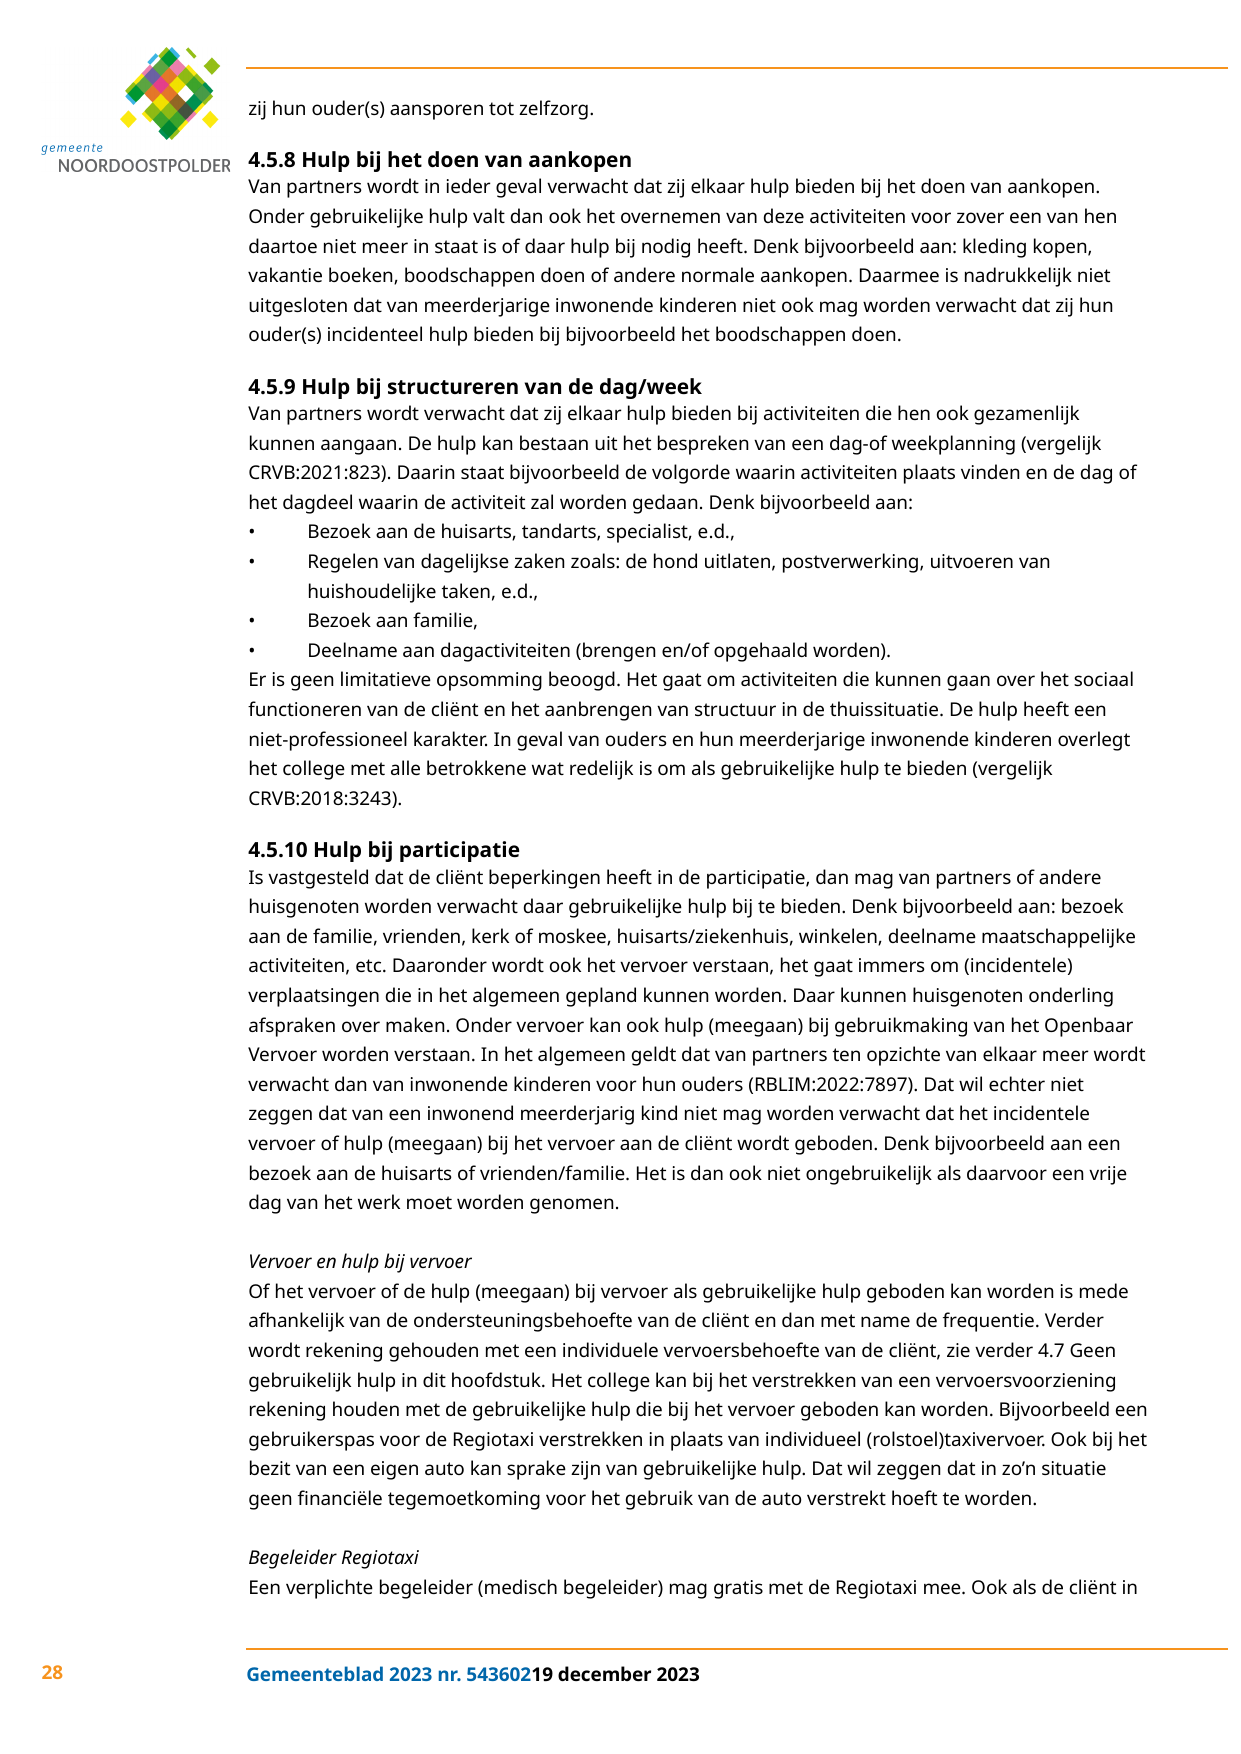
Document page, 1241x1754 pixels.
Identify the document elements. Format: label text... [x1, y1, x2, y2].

picture [41, 47, 231, 172]
text zij hun ouder(s) aansporen tot zelfzorg. [248, 95, 1152, 121]
text 4.5.8 Hulp bij het doen van aankopen [248, 145, 1152, 174]
list Bezoek aan de huisarts, tandarts, specialist, e.d., [248, 519, 1152, 544]
text 4.5.10 Hulp bij participatie [248, 835, 1152, 864]
text Van partners wordt in ieder geval verwacht dat zij elkaar hulp bieden bij het doen van aankopen. Onder gebruikelijke hulp valt dan ook het overnemen van deze activiteiten voor zover een van hen daartoe niet meer in staat is of daar hulp bij nodig heeft. Denk bijvoorbeeld aan: kleding kopen, vakantie boeken, boodschappen doen of andere normale aankopen. Daarmee is nadrukkelijk niet uitgesloten dat van meerderjarige inwonende kinderen niet ook mag worden verwacht dat zij hun ouder(s) incidenteel hulp bieden bij bijvoorbeeld het boodschappen doen. [248, 174, 1152, 347]
list Deelname aan dagactiviteiten (brengen en/of opgehaald worden). [248, 637, 1152, 663]
list Bezoek aan familie, [248, 607, 1152, 633]
text Een verplichte begeleider (medisch begeleider) mag gratis met de Regiotaxi mee. Ook als de cliënt in [248, 1574, 1152, 1599]
text 4.5.9 Hulp bij structureren van de dag/week [248, 372, 1152, 400]
list Regelen van dagelijkse zaken zoals: de hond uitlaten, postverwerking, uitvoeren van huishoudelijke taken, e.d., [248, 548, 1152, 604]
text Er is geen limitatieve opsomming beoogd. Het gaat om activiteiten die kunnen gaan over het sociaal functioneren van de cliënt en het aanbrengen van structuur in de thuissituatie. De hulp heeft een niet-professioneel karakter. In geval van ouders en hun meerderjarige inwonende kinderen overlegt het college met alle betrokkene wat redelijk is om als gebruikelijke hulp te bieden (vergelijk CRVB:2018:3243). [248, 667, 1152, 811]
text Begeleider Regiotaxi [248, 1544, 1152, 1570]
text Is vastgesteld dat de cliënt beperkingen heeft in de participatie, dan mag van partners of andere huisgenoten worden verwacht daar gebruikelijke hulp bij te bieden. Denk bijvoorbeeld aan: bezoek aan de familie, vrienden, kerk of moskee, huisarts/ziekenhuis, winkelen, deelname maatschappelijke activiteiten, etc. Daaronder wordt ook het vervoer verstaan, het gaat immers om (incidentele) verplaatsingen die in het algemeen gepland kunnen worden. Daar kunnen huisgenoten onderling afspraken over maken. Onder vervoer kan ook hulp (meegaan) bij gebruikmaking van het Openbaar Vervoer worden verstaan. In het algemeen geldt dat van partners ten opzichte van elkaar meer wordt verwacht dan van inwonende kinderen voor hun ouders (RBLIM:2022:7897). Dat wil echter niet zeggen dat van een inwonend meerderjarig kind niet mag worden verwacht dat het incidentele vervoer of hulp (meegaan) bij het vervoer aan de cliënt wordt geboden. Denk bijvoorbeeld aan een bezoek aan de huisarts of vrienden/familie. Het is dan ook niet ongebruikelijk als daarvoor een vrije dag van het werk moet worden genomen. [248, 864, 1152, 1215]
text Of het vervoer of de hulp (meegaan) bij vervoer als gebruikelijke hulp geboden kan worden is mede afhankelijk van de ondersteuningsbehoefte van de cliënt en dan met name de frequentie. Verder wordt rekening gehouden met een individuele vervoersbehoefte van de cliënt, zie verder 4.7 Geen gebruikelijk hulp in dit hoofdstuk. Het college kan bij het verstrekken van een vervoersvoorziening rekening houden met de gebruikelijke hulp die bij het vervoer geboden kan worden. Bijvoorbeeld een gebruikerspas voor de Regiotaxi verstrekken in plaats van individueel (rolstoel)taxivervoer. Ook bij het bezit van een eigen auto kan sprake zijn van gebruikelijke hulp. Dat wil zeggen dat in zo’n situatie geen financiële tegemoetkoming voor het gebruik van de auto verstrekt hoeft te worden. [248, 1278, 1152, 1511]
text Van partners wordt verwacht dat zij elkaar hulp bieden bij activiteiten die hen ook gezamenlijk kunnen aangaan. De hulp kan bestaan uit het bespreken van een dag-of weekplanning (vergelijk CRVB:2021:823). Daarin staat bijvoorbeeld de volgorde waarin activiteiten plaats vinden en de dag of het dagdeel waarin de activiteit zal worden gedaan. Denk bijvoorbeeld aan: [248, 400, 1152, 515]
text Vervoer en hulp bij vervoer [248, 1248, 1152, 1274]
